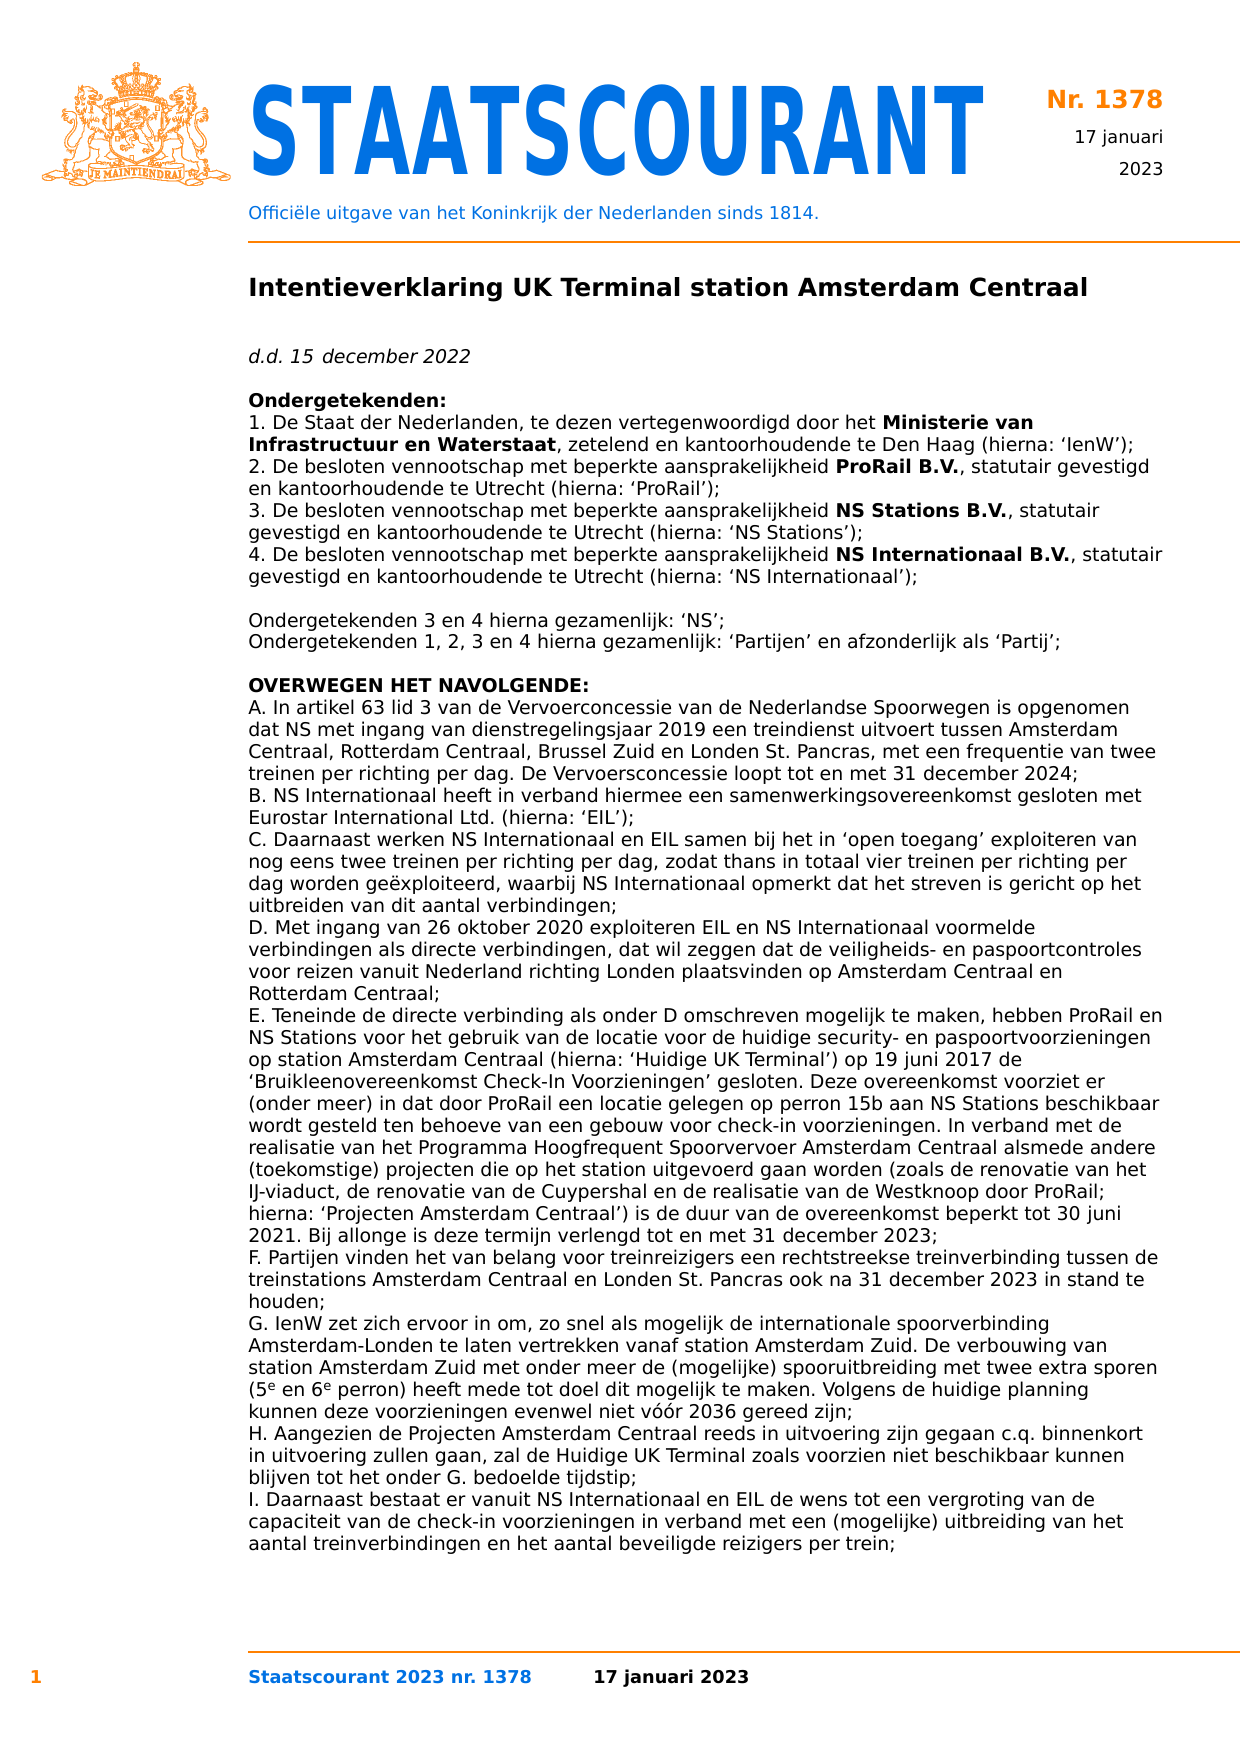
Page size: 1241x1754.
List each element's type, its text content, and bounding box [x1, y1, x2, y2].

text Ondergetekenden: [248, 390, 1163, 412]
text Ondergetekenden 3 en 4 hierna gezamenlijk: ‘NS’; [248, 609, 1163, 631]
table_header Nr. 1378 [998, 62, 1240, 121]
text 1. De Staat der Nederlanden, te dezen vertegenwoordigd door het Ministerie van Infrastructuur en Waterstaat, zetelend en kantoorhoudende te Den Haag (hierna: ‘IenW’); [248, 412, 1163, 456]
text D. Met ingang van 26 oktober 2020 exploiteren EIL en NS Internationaal voormelde verbindingen als directe verbindingen, dat wil zeggen dat de veiligheids- en paspoortcontroles voor reizen vanuit Nederland richting Londen plaatsvinden op Amsterdam Centraal en Rotterdam Centraal; [248, 917, 1163, 1005]
text F. Partijen vinden het van belang voor treinreizigers een rechtstreekse treinverbinding tussen de treinstations Amsterdam Centraal en Londen St. Pancras ook na 31 december 2023 in stand te houden; [248, 1247, 1163, 1313]
text B. NS Internationaal heeft in verband hiermee een samenwerkingsovereenkomst gesloten met Eurostar International Ltd. (hierna: ‘EIL’); [248, 785, 1163, 829]
subtitle Intentieverklaring UK Terminal station Amsterdam Centraal [248, 273, 1163, 302]
table_cell 2023 [998, 153, 1240, 203]
text Ondergetekenden 1, 2, 3 en 4 hierna gezamenlijk: ‘Partijen’ en afzonderlijk als ‘Partij’; [248, 631, 1163, 653]
text d.d. 15 december 2022 [248, 346, 1163, 368]
text E. Teneinde de directe verbinding als onder D omschreven mogelijk te maken, hebben ProRail en NS Stations voor het gebruik van de locatie voor de huidige security- en paspoortvoorzieningen op station Amsterdam Centraal (hierna: ‘Huidige UK Terminal’) op 19 juni 2017 de ‘Bruikleenovereenkomst Check-In Voorzieningen’ gesloten. Deze overeenkomst voorziet er (onder meer) in dat door ProRail een locatie gelegen op perron 15b aan NS Stations beschikbaar wordt gesteld ten behoeve van een gebouw voor check-in voorzieningen. In verband met de realisatie van het Programma Hoogfrequent Spoorvervoer Amsterdam Centraal alsmede andere (toekomstige) projecten die op het station uitgevoerd gaan worden (zoals de renovatie van het IJ-viaduct, de renovatie van de Cuypershal en de realisatie van de Westknoop door ProRail; hierna: ‘Projecten Amsterdam Centraal’) is de duur van de overeenkomst beperkt tot 30 juni 2021. Bij allonge is deze termijn verlengd tot en met 31 december 2023; [248, 1005, 1163, 1247]
text A. In artikel 63 lid 3 van de Vervoerconcessie van de Nederlandse Spoorwegen is opgenomen dat NS met ingang van dienstregelingsjaar 2019 een treindienst uitvoert tussen Amsterdam Centraal, Rotterdam Centraal, Brussel Zuid en Londen St. Pancras, met een frequentie van twee treinen per richting per dag. De Vervoersconcessie loopt tot en met 31 december 2024; [248, 697, 1163, 785]
picture [41, 62, 231, 186]
table_cell Officiële uitgave van het Koninkrijk der Nederlanden sinds 1814. [248, 203, 1240, 241]
text H. Aangezien de Projecten Amsterdam Centraal reeds in uitvoering zijn gegaan c.q. binnenkort in uitvoering zullen gaan, zal de Huidige UK Terminal zoals voorzien niet beschikbaar kunnen blijven tot het onder G. bedoelde tijdstip; [248, 1423, 1163, 1488]
text 2. De besloten vennootschap met beperkte aansprakelijkheid ProRail B.V., statutair gevestigd en kantoorhoudende te Utrecht (hierna: ‘ProRail’); [248, 456, 1163, 500]
text OVERWEGEN HET NAVOLGENDE: [248, 675, 1163, 697]
text 3. De besloten vennootschap met beperkte aansprakelijkheid NS Stations B.V., statutair gevestigd en kantoorhoudende te Utrecht (hierna: ‘NS Stations’); [248, 500, 1163, 544]
text I. Daarnaast bestaat er vanuit NS Internationaal en EIL de wens tot een vergroting van de capaciteit van de check-in voorzieningen in verband met een (mogelijke) uitbreiding van het aantal treinverbindingen en het aantal beveiligde reizigers per trein; [248, 1488, 1163, 1554]
text 4. De besloten vennootschap met beperkte aansprakelijkheid NS Internationaal B.V., statutair gevestigd en kantoorhoudende te Utrecht (hierna: ‘NS Internationaal’); [248, 544, 1163, 588]
text C. Daarnaast werken NS Internationaal en EIL samen bij het in ‘open toegang’ exploiteren van nog eens twee treinen per richting per dag, zodat thans in totaal vier treinen per richting per dag worden geëxploiteerd, waarbij NS Internationaal opmerkt dat het streven is gericht op het uitbreiden van dit aantal verbindingen; [248, 829, 1163, 917]
table_header STAATSCOURANT [248, 62, 998, 203]
table_cell 17 januari [998, 121, 1240, 153]
text G. IenW zet zich ervoor in om, zo snel als mogelijk de internationale spoorverbinding Amsterdam-Londen te laten vertrekken vanaf station Amsterdam Zuid. De verbouwing van station Amsterdam Zuid met onder meer de (mogelijke) spooruitbreiding met twee extra sporen (5e en 6e perron) heeft mede tot doel dit mogelijk te maken. Volgens de huidige planning kunnen deze voorzieningen evenwel niet vóór 2036 gereed zijn; [248, 1313, 1163, 1423]
table_header [25, 62, 248, 241]
